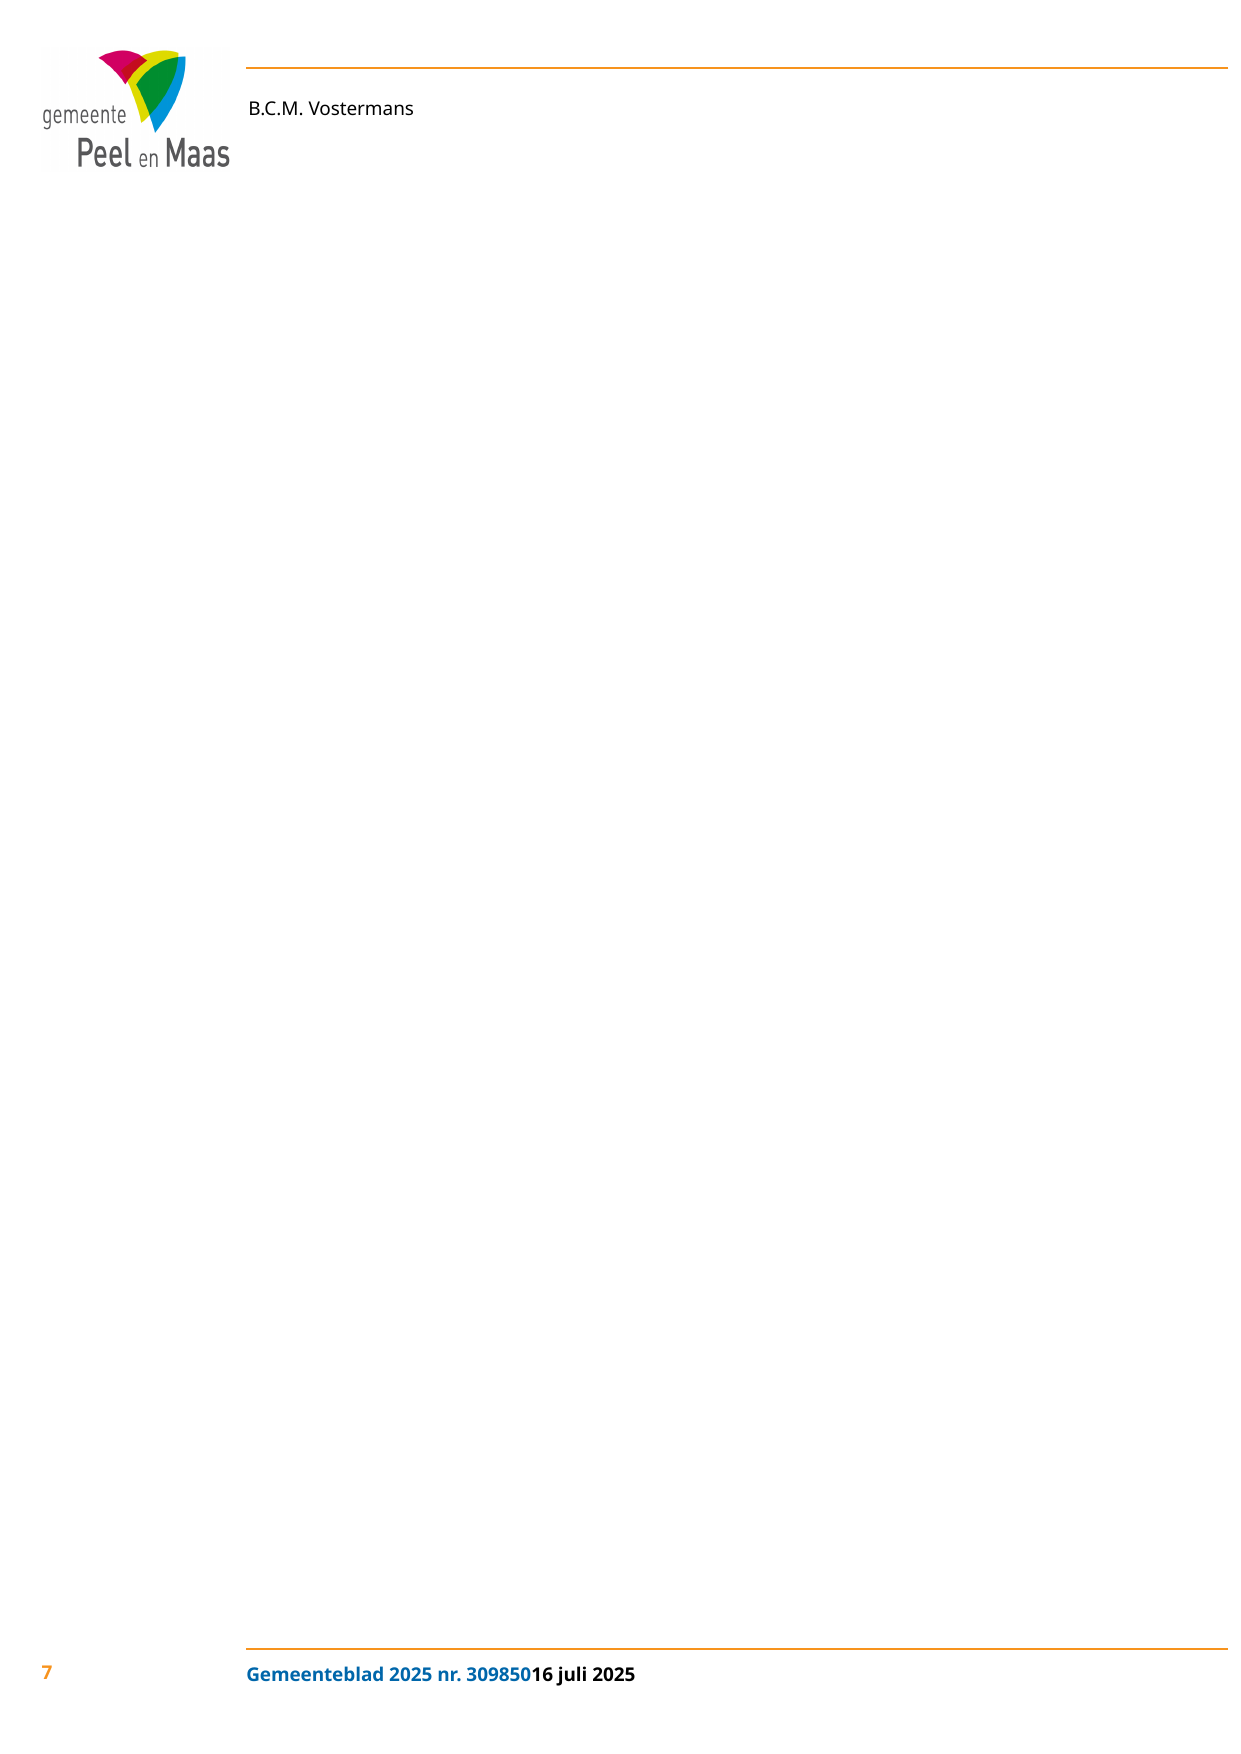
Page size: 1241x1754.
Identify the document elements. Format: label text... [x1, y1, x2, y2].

text B.C.M. Vostermans [248, 95, 1152, 121]
picture [41, 47, 231, 172]
